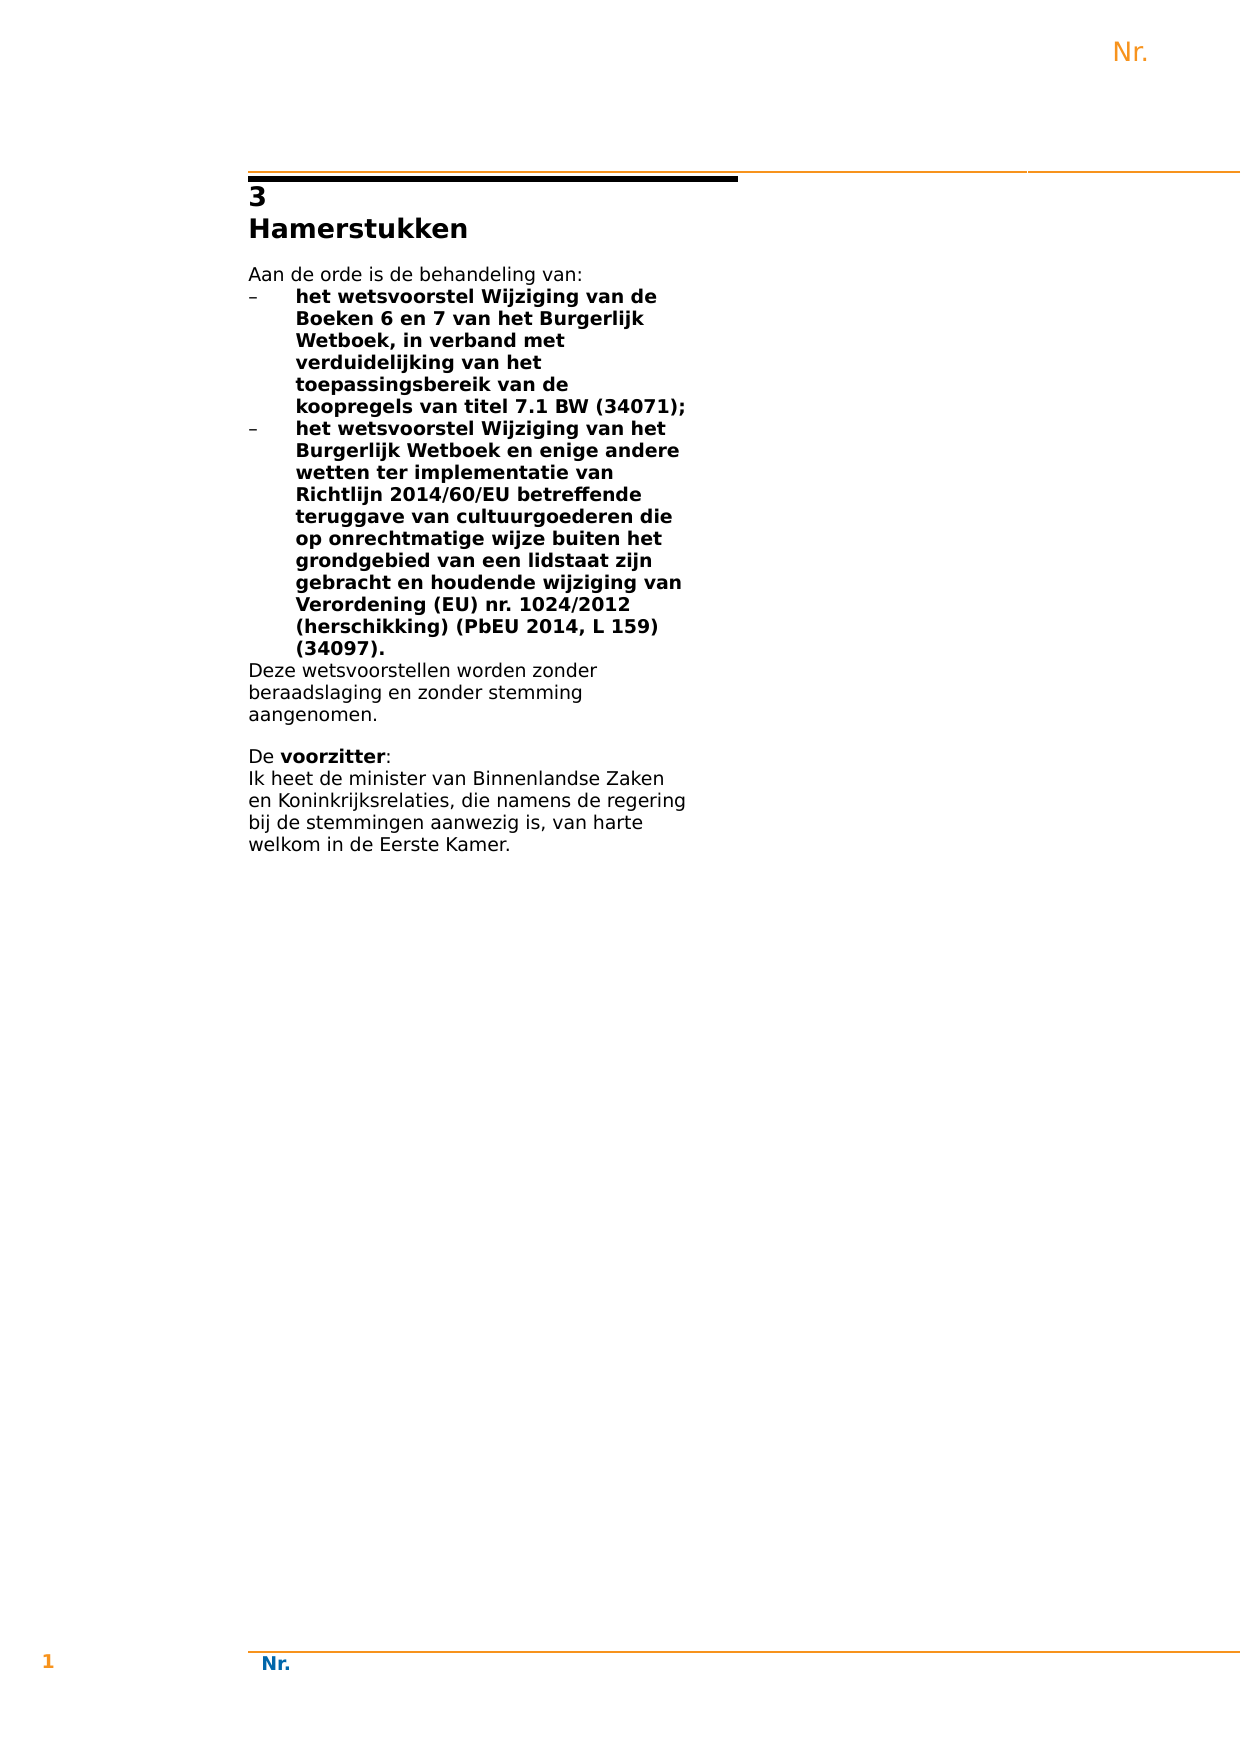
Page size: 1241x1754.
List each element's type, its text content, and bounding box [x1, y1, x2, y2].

title 3 Hamerstukken [248, 182, 691, 244]
list het wetsvoorstel Wijziging van het Burgerlijk Wetboek en enige andere wetten ter implementatie van Richtlijn 2014/60/EU betreffende teruggave van cultuurgoederen die op onrechtmatige wijze buiten het grondgebied van een lidstaat zijn gebracht en houdende wijziging van Verordening (EU) nr. 1024/2012 (herschikking) (PbEU 2014, L 159) (34097). [248, 418, 691, 660]
text Ik heet de minister van Binnenlandse Zaken en Koninkrijksrelaties, die namens de regering bij de stemmingen aanwezig is, van harte welkom in de Eerste Kamer. [248, 768, 691, 856]
list het wetsvoorstel Wijziging van de Boeken 6 en 7 van het Burgerlijk Wetboek, in verband met verduidelijking van het toepassingsbereik van de koopregels van titel 7.1 BW (34071); [248, 286, 691, 418]
text Aan de orde is de behandeling van: [248, 264, 691, 286]
text Deze wetsvoorstellen worden zonder beraadslaging en zonder stemming aangenomen. [248, 660, 691, 726]
text De voorzitter: [248, 746, 691, 768]
